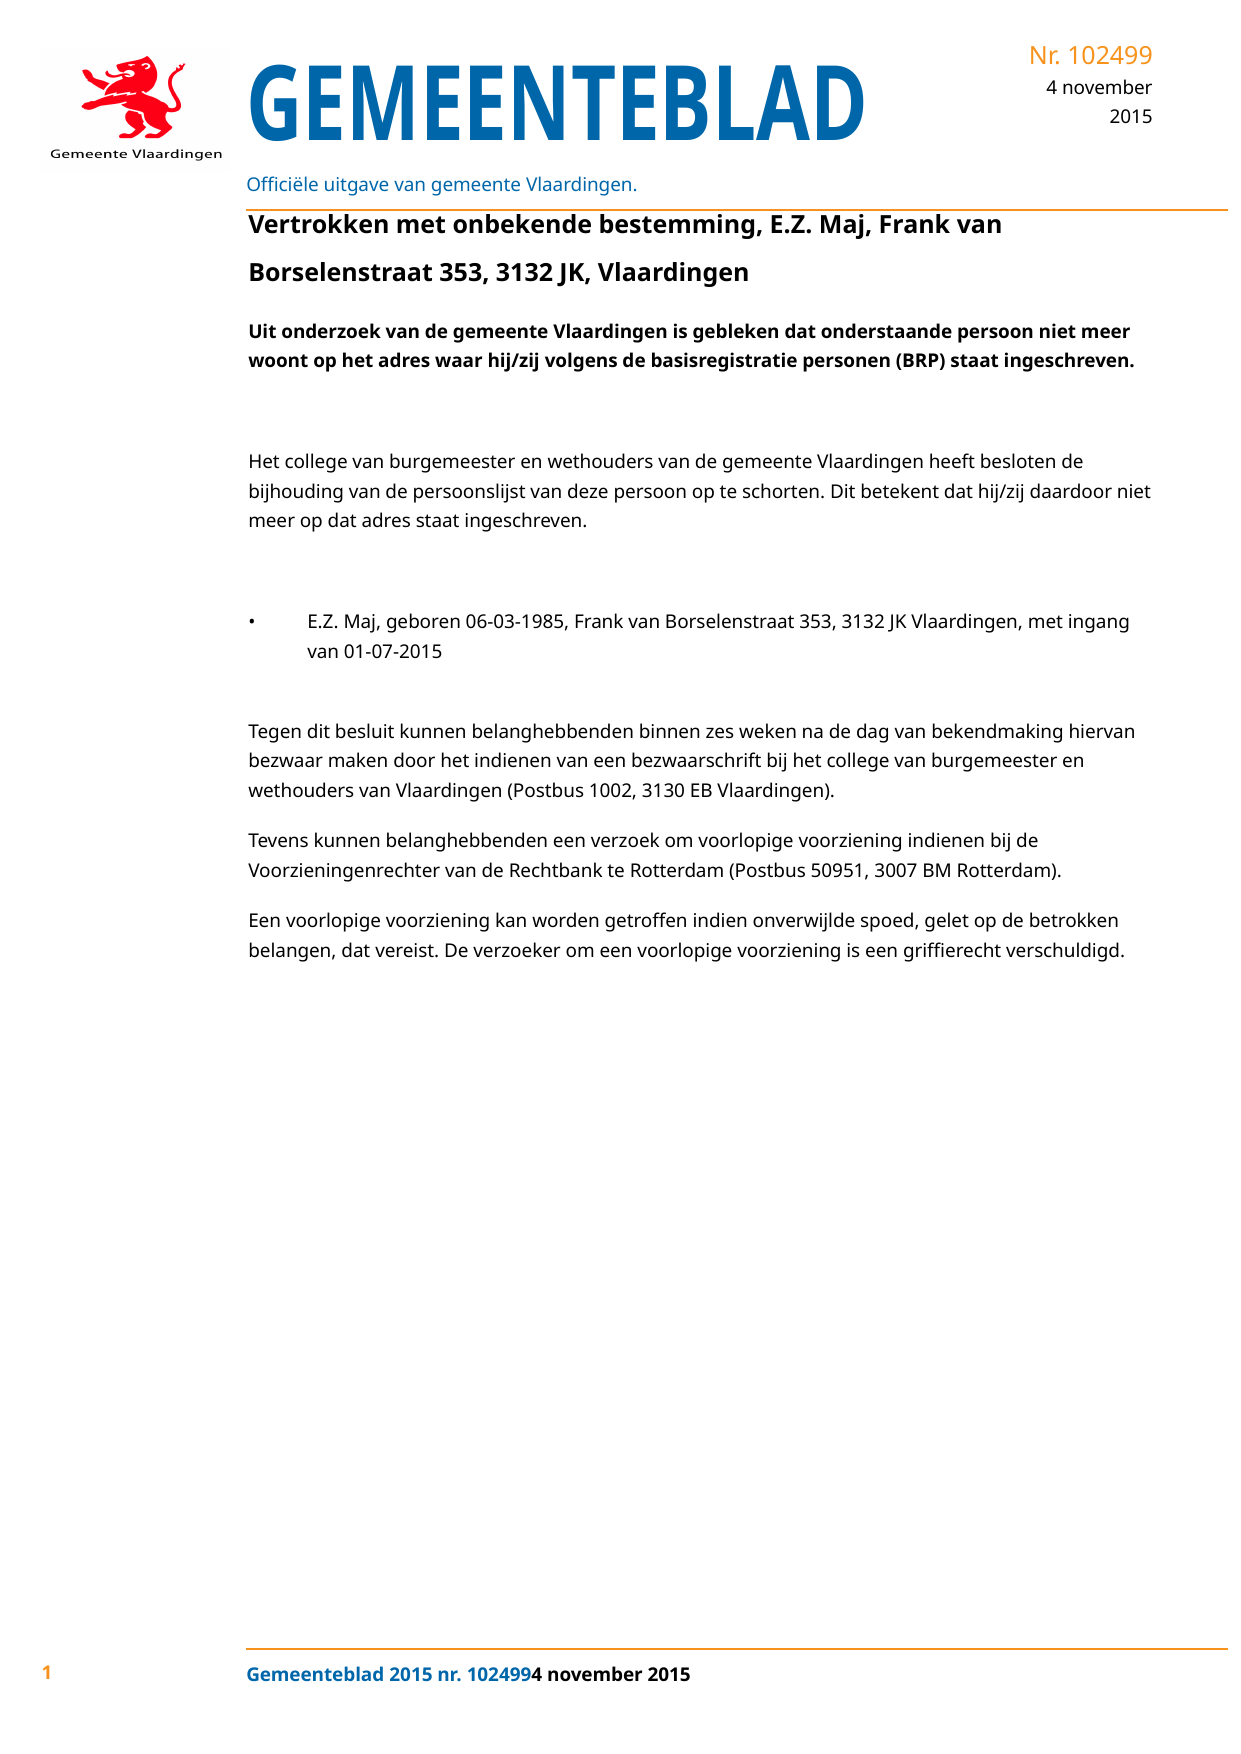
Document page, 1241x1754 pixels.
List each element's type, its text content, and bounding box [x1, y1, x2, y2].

text Tegen dit besluit kunnen belanghebbenden binnen zes weken na de dag van bekendmaking hiervan bezwaar maken door het indienen van een bezwaarschrift bij het college van burgemeester en wethouders van Vlaardingen (Postbus 1002, 3130 EB Vlaardingen). [248, 718, 1152, 803]
text Tevens kunnen belanghebbenden een verzoek om voorlopige voorziening indienen bij de Voorzieningenrechter van de Rechtbank te Rotterdam (Postbus 50951, 3007 BM Rotterdam). [248, 827, 1152, 883]
text Het college van burgemeester en wethouders van de gemeente Vlaardingen heeft besloten de bijhouding van de persoonslijst van deze persoon op te schorten. Dit betekent dat hij/zij daardoor niet meer op dat adres staat ingeschreven. [248, 448, 1152, 533]
text Een voorlopige voorziening kan worden getroffen indien onverwijlde spoed, gelet op de betrokken belangen, dat vereist. De verzoeker om een voorlopige voorziening is een griffierecht verschuldigd. [248, 907, 1152, 963]
text Uit onderzoek van de gemeente Vlaardingen is gebleken dat onderstaande persoon niet meer woont op het adres waar hij/zij volgens de basisregistratie personen (BRP) staat ingeschreven. [248, 318, 1152, 373]
picture [41, 47, 231, 172]
list E.Z. Maj, geboren 06-03-1985, Frank van Borselenstraat 353, 3132 JK Vlaardingen, met ingang van 01-07-2015 [248, 608, 1152, 664]
text Vertrokken met onbekende bestemming, E.Z. Maj, Frank van Borselenstraat 353, 3132 JK, Vlaardingen [248, 211, 1152, 288]
